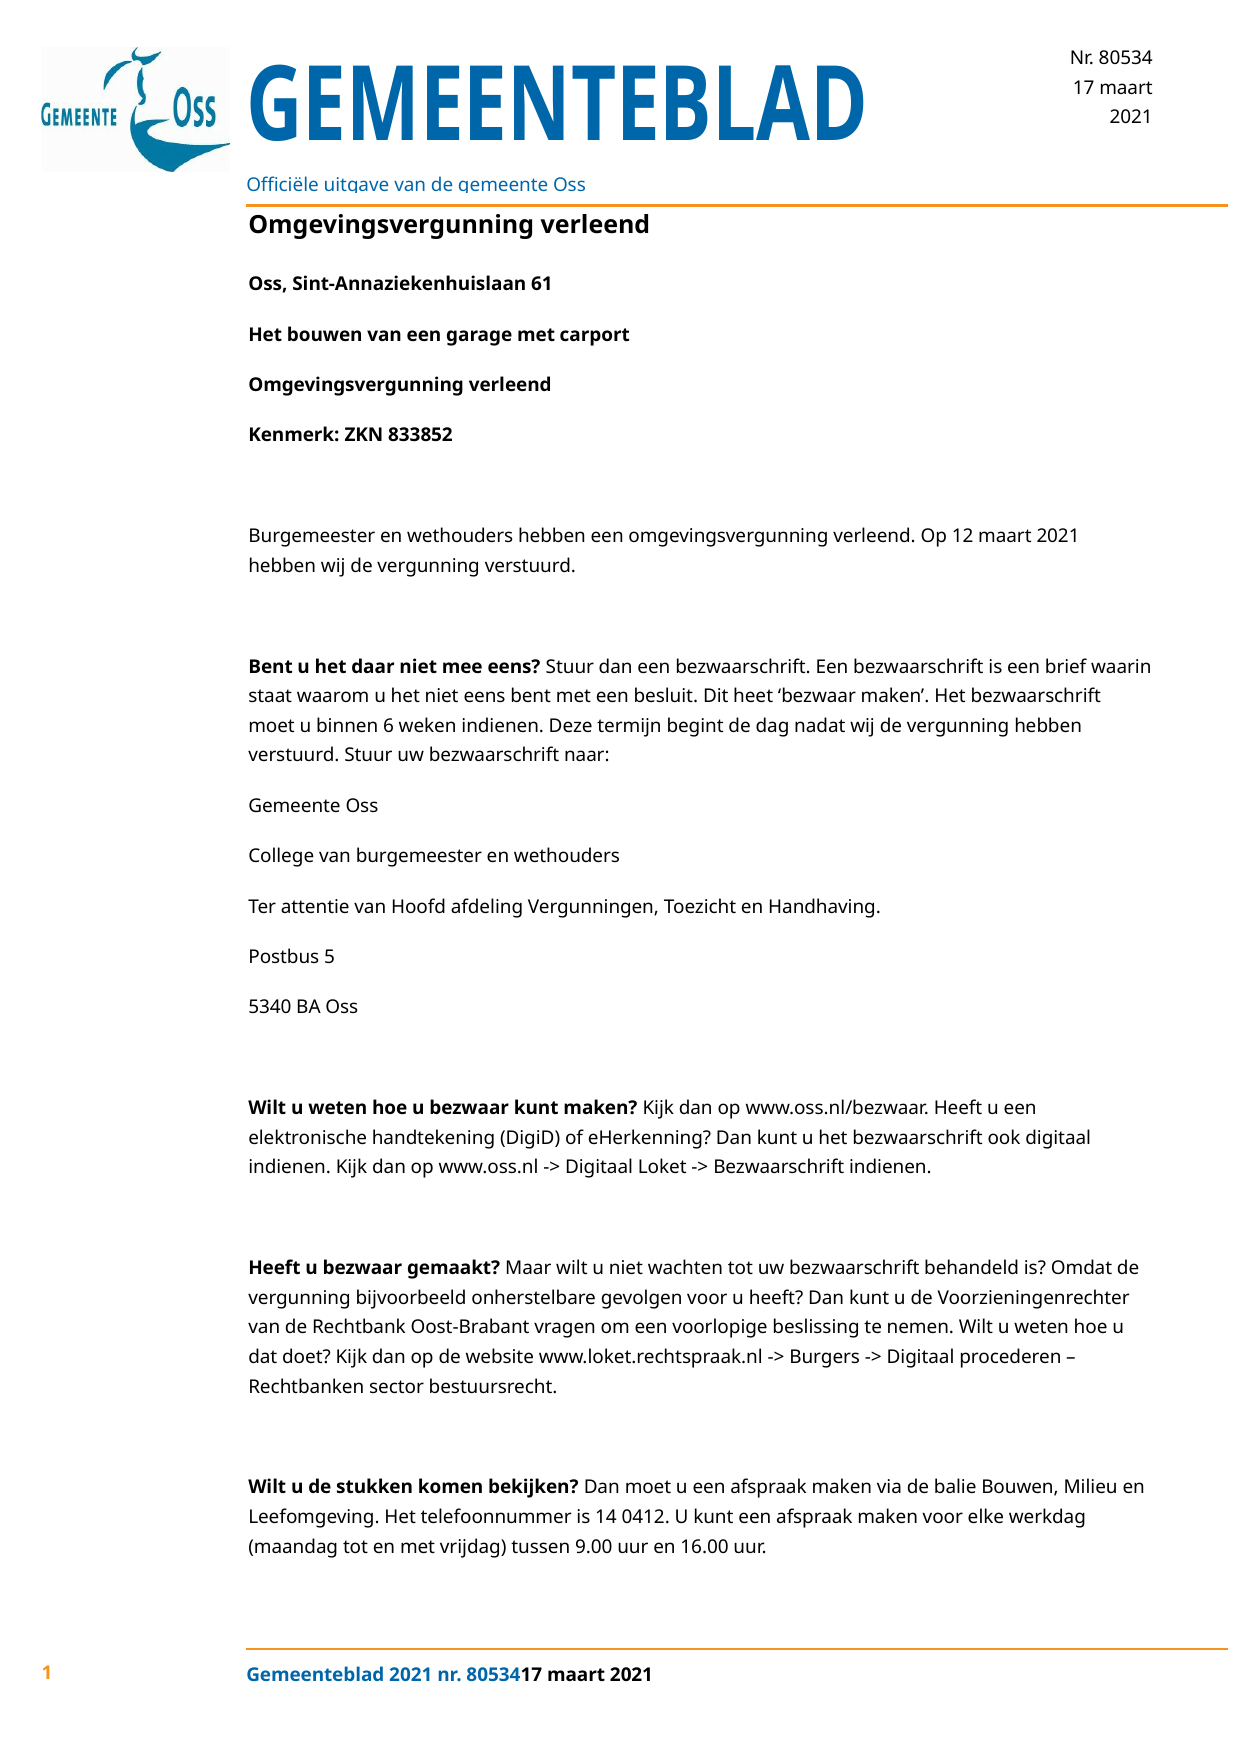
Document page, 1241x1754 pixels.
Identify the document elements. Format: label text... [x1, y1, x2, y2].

text Omgevingsvergunning verleend [248, 371, 1152, 397]
text Wilt u weten hoe u bezwaar kunt maken? Kijk dan op www.oss.nl/bezwaar. Heeft u een elektronische handtekening (DigiD) of eHerkenning? Dan kunt u het bezwaarschrift ook digitaal indienen. Kijk dan op www.oss.nl -> Digitaal Loket -> Bezwaarschrift indienen. [248, 1094, 1152, 1179]
text Wilt u de stukken komen bekijken? Dan moet u een afspraak maken via de balie Bouwen, Milieu en Leefomgeving. Het telefoonnummer is 14 0412. U kunt een afspraak maken voor elke werkdag (maandag tot en met vrijdag) tussen 9.00 uur en 16.00 uur. [248, 1474, 1152, 1558]
text Postbus 5 [248, 943, 1152, 969]
text Kenmerk: ZKN 833852 [248, 422, 1152, 447]
text Burgemeester en wethouders hebben een omgevingsvergunning verleend. Op 12 maart 2021 hebben wij de vergunning verstuurd. [248, 522, 1152, 578]
text College van burgemeester en wethouders [248, 842, 1152, 868]
text Ter attentie van Hoofd afdeling Vergunningen, Toezicht en Handhaving. [248, 893, 1152, 918]
text Omgevingsvergunning verleend [248, 207, 1152, 241]
text Het bouwen van een garage met carport [248, 321, 1152, 346]
picture [41, 47, 231, 172]
text 5340 BA Oss [248, 994, 1152, 1019]
text Heeft u bezwaar gemaakt? Maar wilt u niet wachten tot uw bezwaarschrift behandeld is? Omdat de vergunning bijvoorbeeld onherstelbare gevolgen voor u heeft? Dan kunt u de Voorzieningenrechter van de Rechtbank Oost-Brabant vragen om een voorlopige beslissing te nemen. Wilt u weten hoe u dat doet? Kijk dan op de website www.loket.rechtspraak.nl -> Burgers -> Digitaal procederen – Rechtbanken sector bestuursrecht. [248, 1254, 1152, 1398]
text Oss, Sint-Annaziekenhuislaan 61 [248, 270, 1152, 296]
text Gemeente Oss [248, 792, 1152, 818]
text Bent u het daar niet mee eens? Stuur dan een bezwaarschrift. Een bezwaarschrift is een brief waarin staat waarom u het niet eens bent met een besluit. Dit heet ‘bezwaar maken’. Het bezwaarschrift moet u binnen 6 weken indienen. Deze termijn begint de dag nadat wij de vergunning hebben verstuurd. Stuur uw bezwaarschrift naar: [248, 653, 1152, 767]
